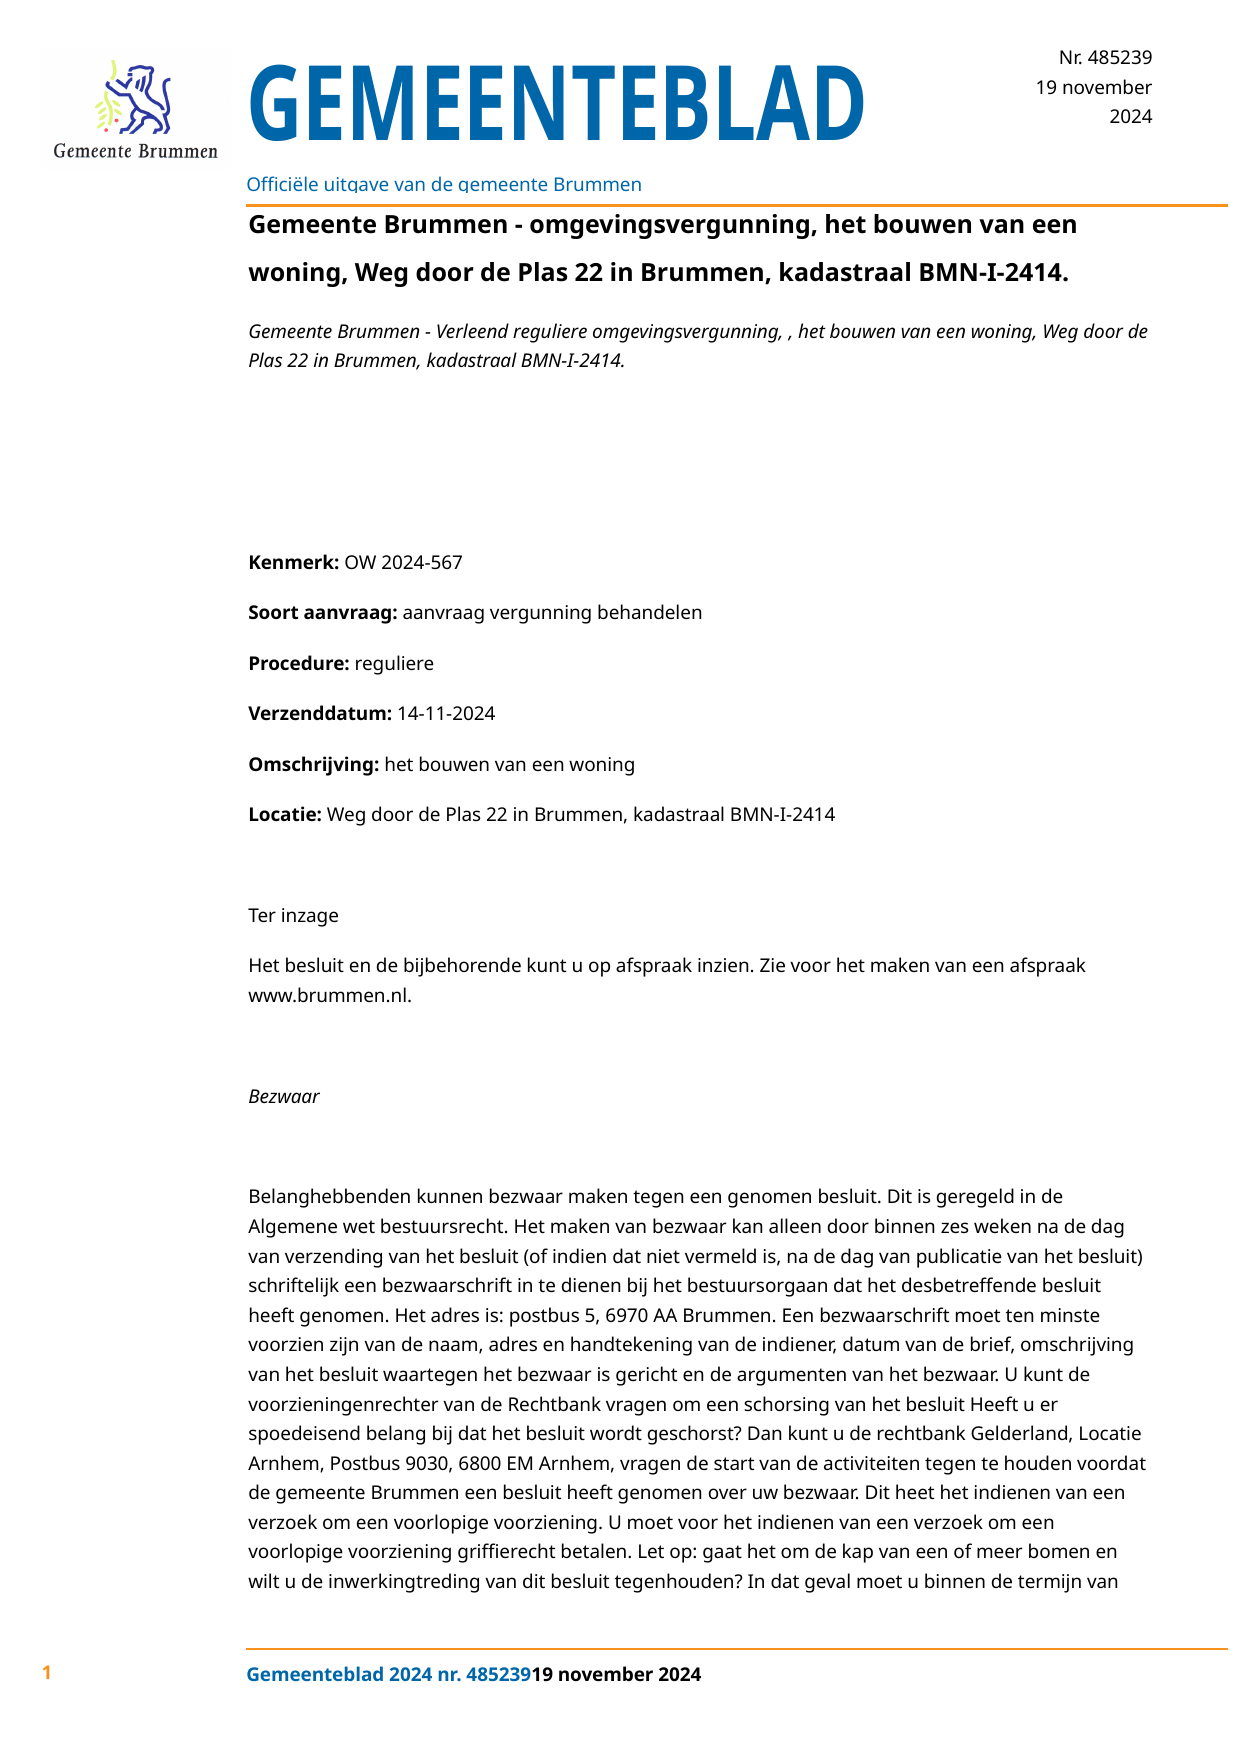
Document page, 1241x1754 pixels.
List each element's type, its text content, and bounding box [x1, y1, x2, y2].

picture [41, 47, 231, 172]
text Locatie: Weg door de Plas 22 in Brummen, kadastraal BMN-I-2414 [248, 801, 1152, 827]
text Gemeente Brummen - omgevingsvergunning, het bouwen van een woning, Weg door de Plas 22 in Brummen, kadastraal BMN-I-2414. [248, 207, 1152, 288]
text Bezwaar [248, 1083, 1152, 1109]
text Ter inzage [248, 902, 1152, 928]
text Het besluit en de bijbehorende kunt u op afspraak inzien. Zie voor het maken van een afspraak www.brummen.nl. [248, 952, 1152, 1008]
text Procedure: reguliere [248, 650, 1152, 676]
text Gemeente Brummen - Verleend reguliere omgevingsvergunning, , het bouwen van een woning, Weg door de Plas 22 in Brummen, kadastraal BMN-I-2414. [248, 318, 1152, 373]
text Kenmerk: OW 2024-567 [248, 549, 1152, 575]
text Omschrijving: het bouwen van een woning [248, 751, 1152, 777]
text Soort aanvraag: aanvraag vergunning behandelen [248, 599, 1152, 625]
text Verzenddatum: 14-11-2024 [248, 700, 1152, 726]
text Belanghebbenden kunnen bezwaar maken tegen een genomen besluit. Dit is geregeld in de Algemene wet bestuursrecht. Het maken van bezwaar kan alleen door binnen zes weken na de dag van verzending van het besluit (of indien dat niet vermeld is, na de dag van publicatie van het besluit) schriftelijk een bezwaarschrift in te dienen bij het bestuursorgaan dat het desbetreffende besluit heeft genomen. Het adres is: postbus 5, 6970 AA Brummen. Een bezwaarschrift moet ten minste voorzien zijn van de naam, adres en handtekening van de indiener, datum van de brief, omschrijving van het besluit waartegen het bezwaar is gericht en de argumenten van het bezwaar. U kunt de voorzieningenrechter van de Rechtbank vragen om een schorsing van het besluit Heeft u er spoedeisend belang bij dat het besluit wordt geschorst? Dan kunt u de rechtbank Gelderland, Locatie Arnhem, Postbus 9030, 6800 EM Arnhem, vragen de start van de activiteiten tegen te houden voordat de gemeente Brummen een besluit heeft genomen over uw bezwaar. Dit heet het indienen van een verzoek om een voorlopige voorziening. U moet voor het indienen van een verzoek om een voorlopige voorziening griffierecht betalen. Let op: gaat het om de kap van een of meer bomen en wilt u de inwerkingtreding van dit besluit tegenhouden? In dat geval moet u binnen de termijn van [248, 1184, 1152, 1594]
